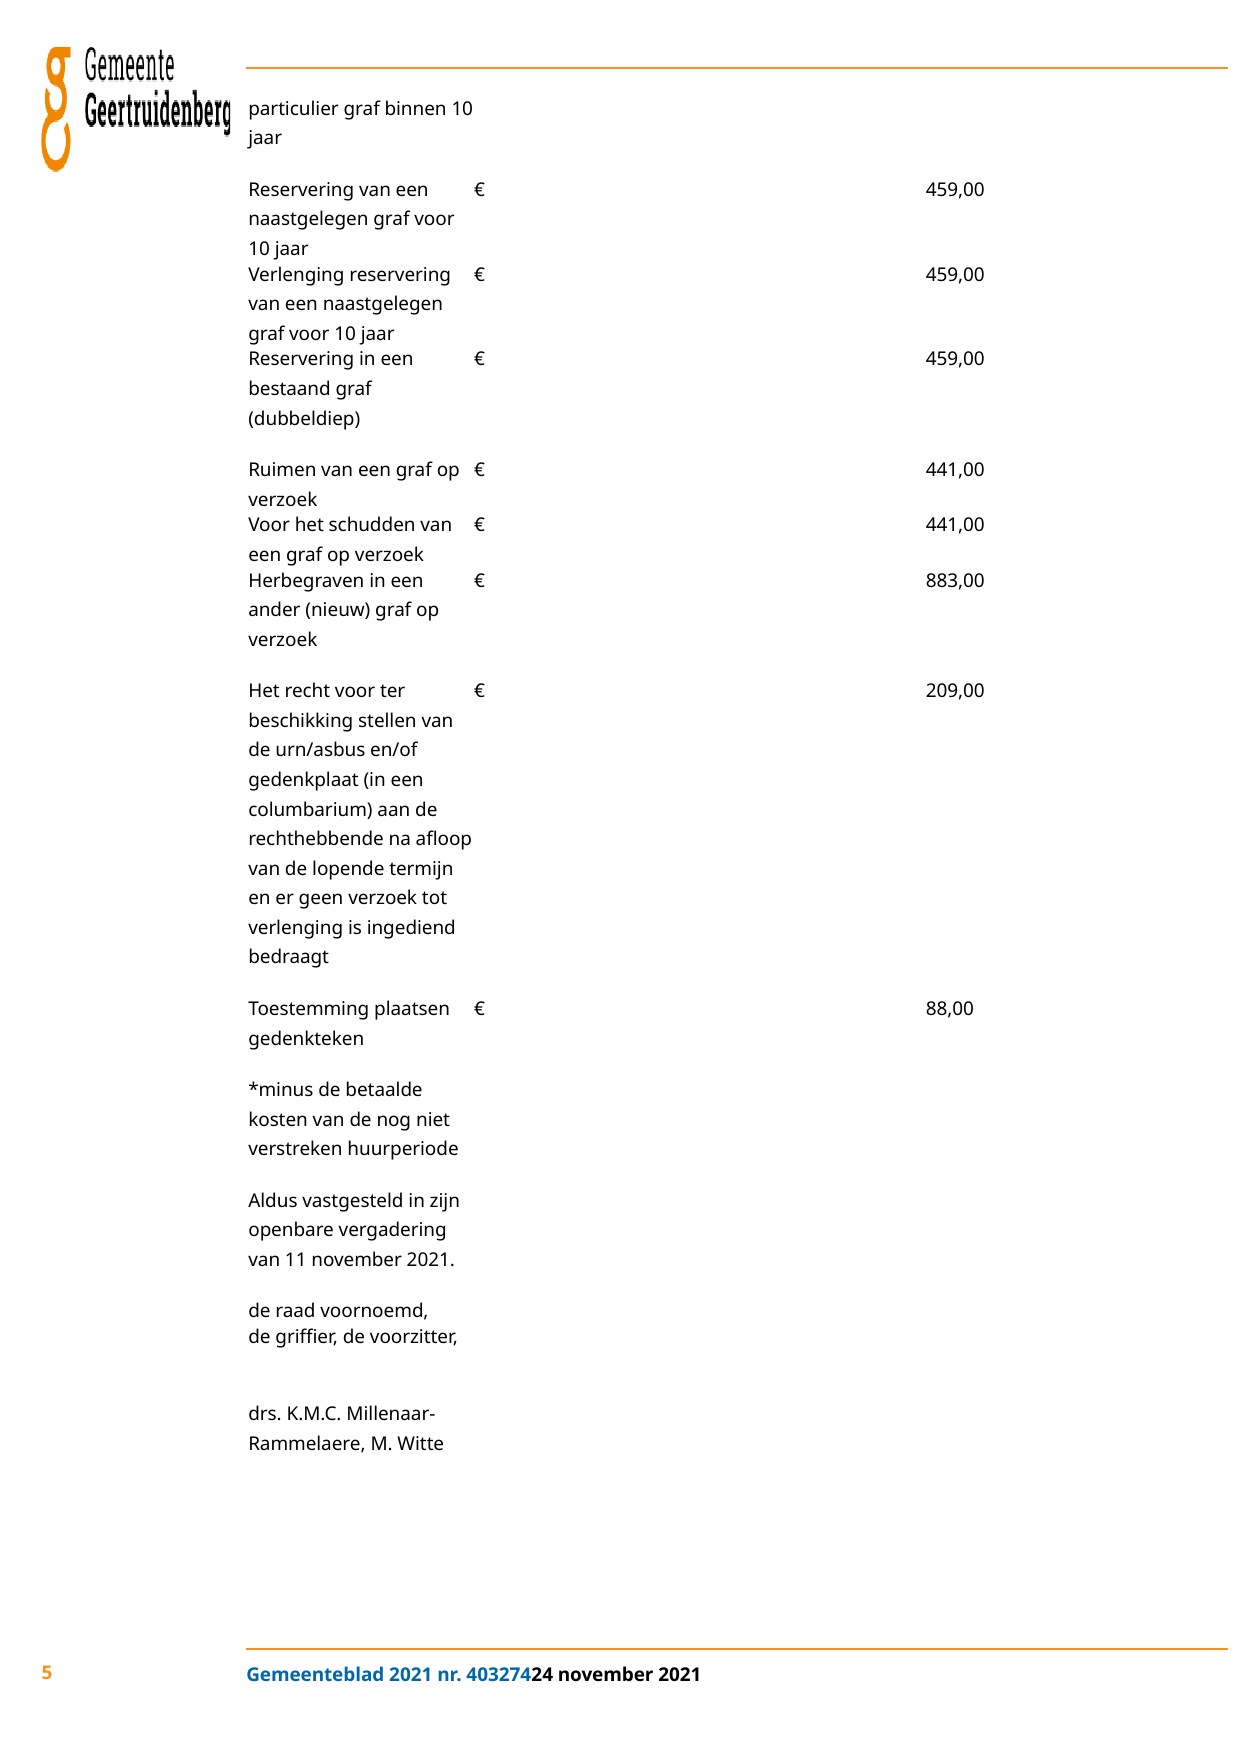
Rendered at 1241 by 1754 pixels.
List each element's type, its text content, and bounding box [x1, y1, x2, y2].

table_cell [700, 567, 926, 652]
table_cell [700, 1051, 926, 1076]
table_cell [700, 1161, 926, 1187]
table_cell 459,00 [926, 261, 1152, 346]
table_cell [700, 261, 926, 346]
table_cell [700, 1323, 926, 1349]
table_cell Voor het schudden van een graf op verzoek [248, 512, 474, 567]
table_cell [248, 652, 474, 677]
table_cell [248, 1375, 474, 1400]
table_cell [926, 652, 1152, 677]
table_cell [474, 1298, 700, 1323]
table_cell [700, 95, 926, 150]
table_cell [926, 1323, 1152, 1349]
table_cell Ruimen van een graf op verzoek [248, 456, 474, 512]
table_cell Herbegraven in een ander (nieuw) graf op verzoek [248, 567, 474, 652]
table_cell [700, 995, 926, 1051]
table_cell [474, 1456, 700, 1481]
table_cell [700, 678, 926, 969]
table_cell € [474, 567, 700, 652]
table_cell 209,00 [926, 678, 1152, 969]
table_cell [474, 431, 700, 456]
table_cell Aldus vastgesteld in zijn openbare vergadering van 11 november 2021. [248, 1187, 474, 1272]
table_cell [926, 95, 1152, 150]
table_cell € [474, 995, 700, 1051]
table_cell [926, 1051, 1152, 1076]
picture [41, 47, 231, 172]
table_cell de griffier, de voorzitter, [248, 1323, 474, 1349]
table_cell Reservering van een naastgelegen graf voor 10 jaar [248, 176, 474, 261]
table_cell [926, 431, 1152, 456]
table_cell [700, 346, 926, 431]
table_cell [700, 456, 926, 512]
table_cell [926, 150, 1152, 176]
table_cell Reservering in een bestaand graf (dubbeldiep) [248, 346, 474, 431]
table_cell [474, 1375, 700, 1400]
table_cell [926, 1456, 1152, 1481]
table_cell 441,00 [926, 456, 1152, 512]
table_cell [926, 1298, 1152, 1323]
table_cell [926, 970, 1152, 995]
table_cell [474, 1400, 700, 1456]
table_cell [700, 970, 926, 995]
table_cell drs. K.M.C. Millenaar-Rammelaere, M. Witte [248, 1400, 474, 1456]
table_cell [926, 1076, 1152, 1161]
table_cell [700, 1076, 926, 1161]
table_cell particulier graf binnen 10 jaar [248, 95, 474, 150]
table_cell € [474, 512, 700, 567]
table_cell [700, 1187, 926, 1272]
table_cell 459,00 [926, 346, 1152, 431]
table_cell € [474, 678, 700, 969]
table_cell [248, 1051, 474, 1076]
table_cell 883,00 [926, 567, 1152, 652]
table_cell 441,00 [926, 512, 1152, 567]
table_cell [474, 1272, 700, 1297]
table_cell [248, 431, 474, 456]
table_cell [474, 95, 700, 150]
table_cell 88,00 [926, 995, 1152, 1051]
table_cell [700, 1456, 926, 1481]
table_cell [700, 652, 926, 677]
table_cell [700, 1400, 926, 1456]
table_cell [474, 1076, 700, 1161]
table_cell [474, 970, 700, 995]
table_cell [248, 150, 474, 176]
table_cell [248, 1272, 474, 1297]
table_cell € [474, 261, 700, 346]
table_cell [248, 970, 474, 995]
table_cell [700, 1375, 926, 1400]
table_cell [700, 1272, 926, 1297]
table_cell [926, 1375, 1152, 1400]
table_cell Verlenging reservering van een naastgelegen graf voor 10 jaar [248, 261, 474, 346]
table_cell [474, 652, 700, 677]
table_cell [700, 1349, 926, 1375]
table_cell [700, 1298, 926, 1323]
table_cell [926, 1161, 1152, 1187]
table_cell € [474, 456, 700, 512]
table_cell [248, 1349, 474, 1375]
table_cell € [474, 346, 700, 431]
table_cell [926, 1400, 1152, 1456]
table_cell [248, 1161, 474, 1187]
table_cell [474, 1349, 700, 1375]
table_cell Het recht voor ter beschikking stellen van de urn/asbus en/of gedenkplaat (in een columbarium) aan de rechthebbende na afloop van de lopende termijn en er geen verzoek tot verlenging is ingediend bedraagt [248, 678, 474, 969]
table_cell 459,00 [926, 176, 1152, 261]
table_cell [700, 512, 926, 567]
table_cell [700, 150, 926, 176]
table_cell € [474, 176, 700, 261]
table_cell [700, 431, 926, 456]
table_cell [474, 1161, 700, 1187]
table_cell [474, 150, 700, 176]
table_cell [474, 1323, 700, 1349]
table_cell [474, 1187, 700, 1272]
table_cell [926, 1187, 1152, 1272]
table_cell *minus de betaalde kosten van de nog niet verstreken huurperiode [248, 1076, 474, 1161]
table_cell [248, 1456, 474, 1481]
table_cell de raad voornoemd, [248, 1298, 474, 1323]
table_cell Toestemming plaatsen gedenkteken [248, 995, 474, 1051]
table_cell [926, 1272, 1152, 1297]
table_cell [474, 1051, 700, 1076]
table_cell [700, 176, 926, 261]
table_cell [926, 1349, 1152, 1375]
